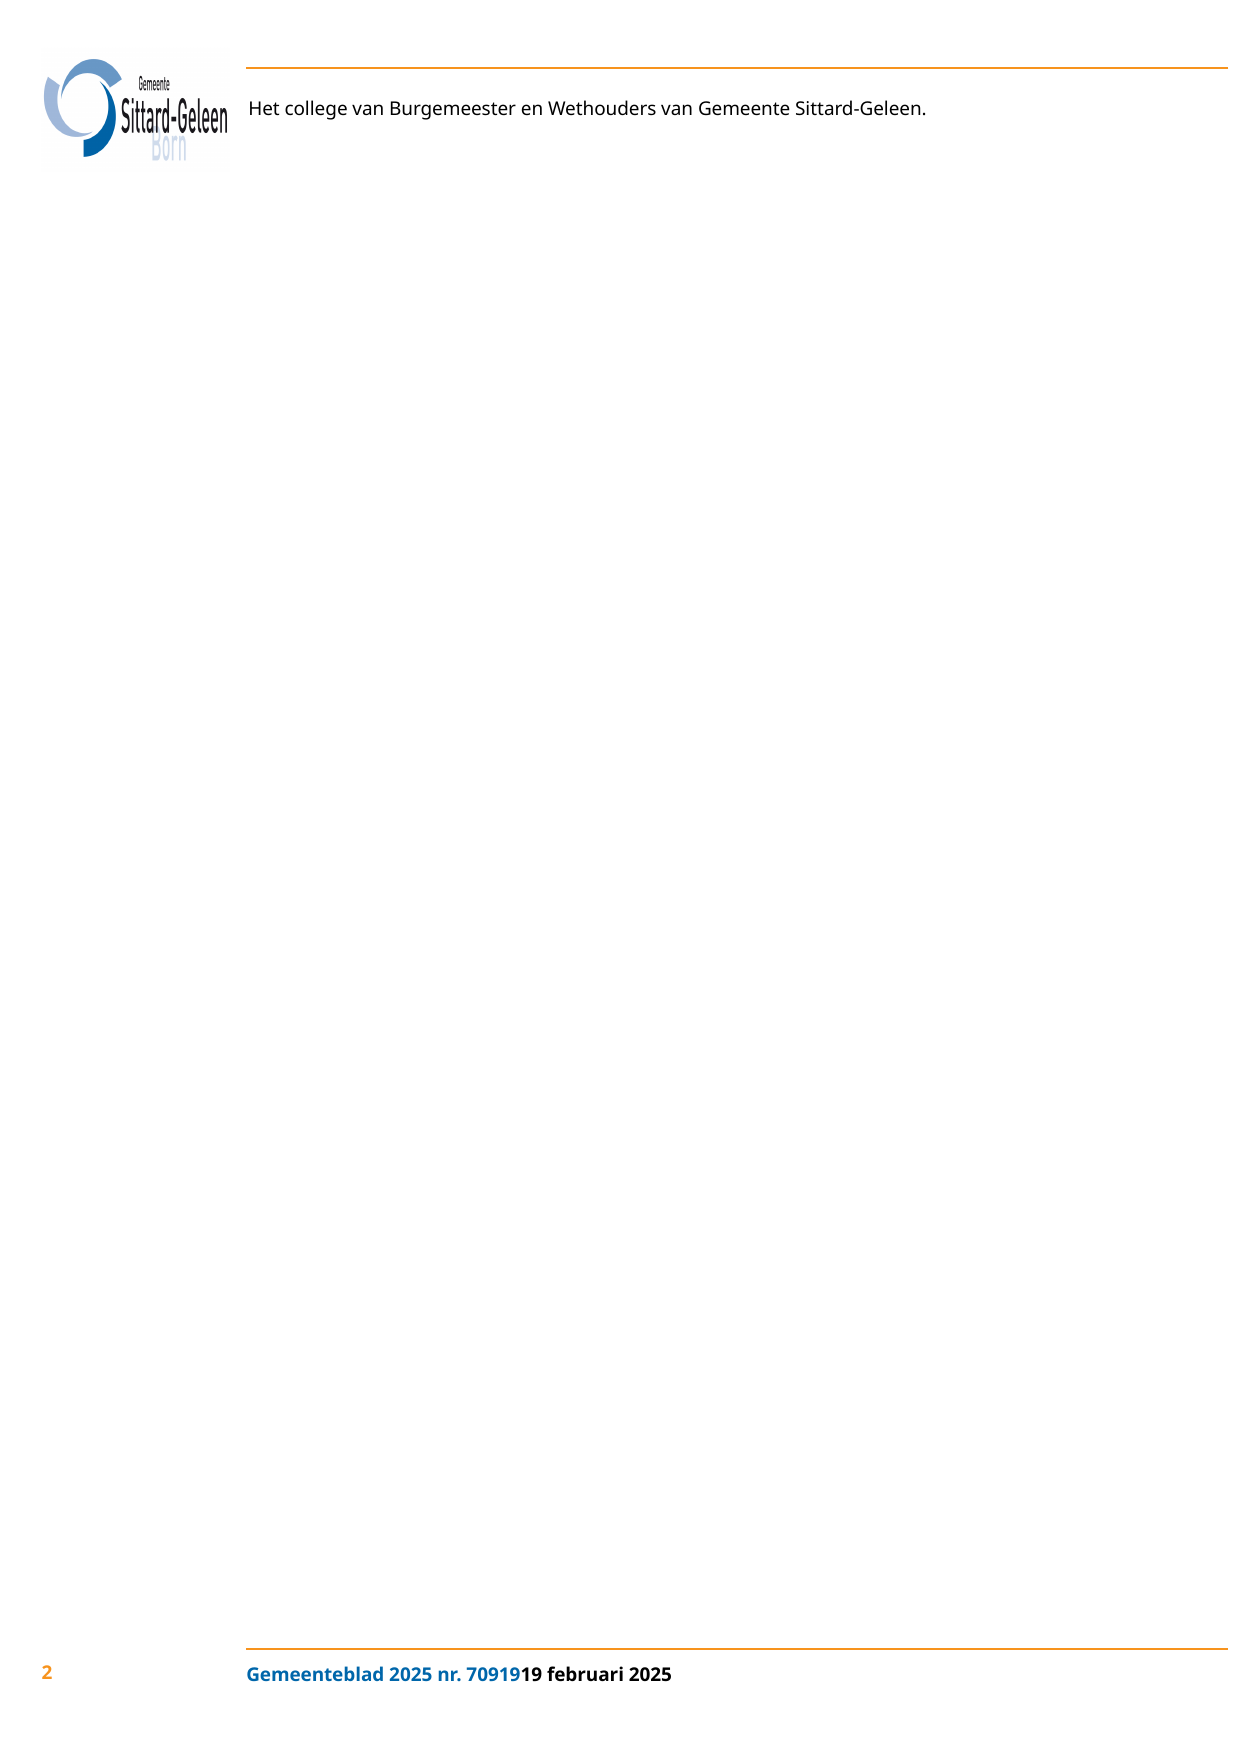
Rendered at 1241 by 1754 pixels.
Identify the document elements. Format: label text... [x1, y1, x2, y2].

picture [41, 47, 231, 172]
text Het college van Burgemeester en Wethouders van Gemeente Sittard-Geleen. [248, 95, 1152, 121]
